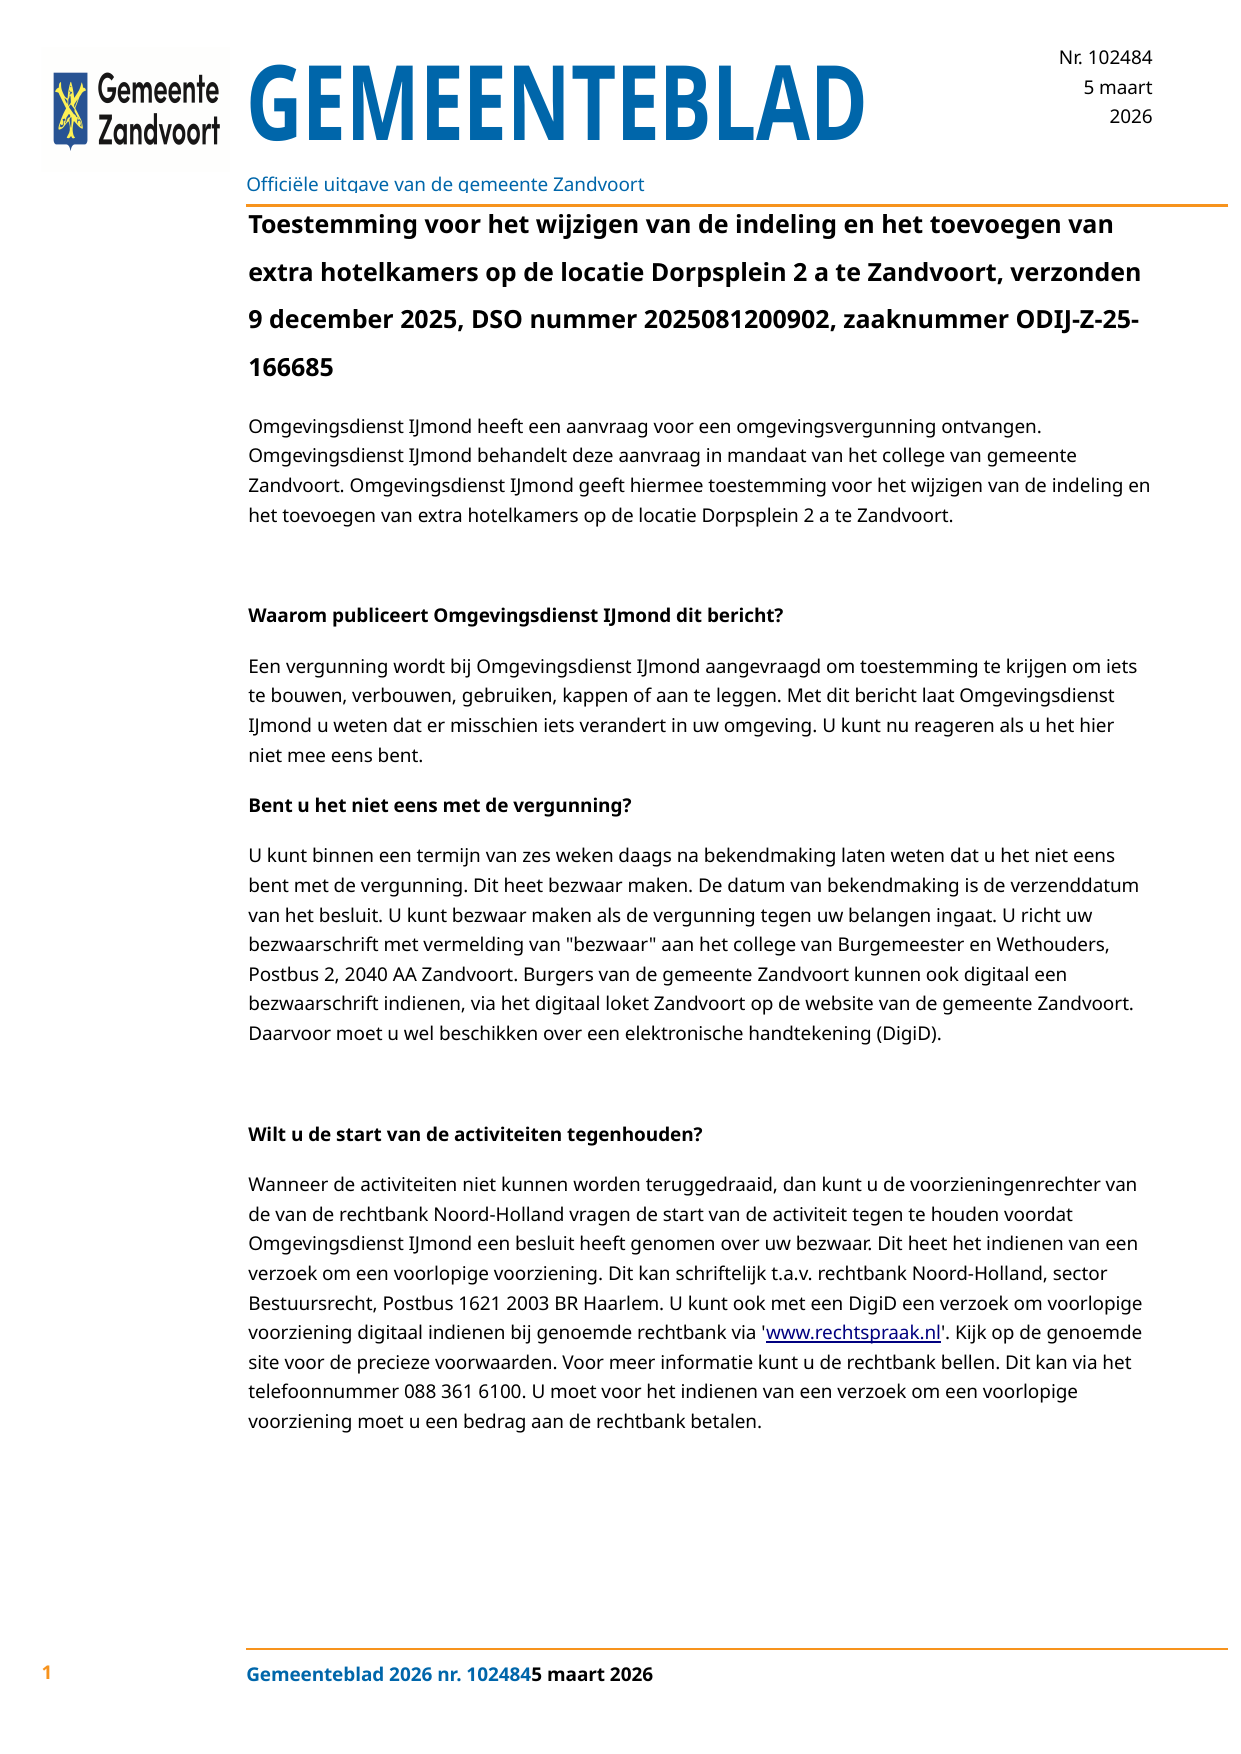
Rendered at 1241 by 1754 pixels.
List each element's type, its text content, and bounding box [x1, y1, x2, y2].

text U kunt binnen een termijn van zes weken daags na bekendmaking laten weten dat u het niet eens bent met de vergunning. Dit heet bezwaar maken. De datum van bekendmaking is de verzenddatum van het besluit. U kunt bezwaar maken als de vergunning tegen uw belangen ingaat. U richt uw bezwaarschrift met vermelding van "bezwaar" aan het college van Burgemeester en Wethouders, Postbus 2, 2040 AA Zandvoort. Burgers van de gemeente Zandvoort kunnen ook digitaal een bezwaarschrift indienen, via het digitaal loket Zandvoort op de website van de gemeente Zandvoort. Daarvoor moet u wel beschikken over een elektronische handtekening (DigiD). [248, 843, 1152, 1046]
text Bent u het niet eens met de vergunning? [248, 792, 1152, 818]
text Wanneer de activiteiten niet kunnen worden teruggedraaid, dan kunt u de voorzieningenrechter van de van de rechtbank Noord-Holland vragen de start van de activiteit tegen te houden voordat Omgevingsdienst IJmond een besluit heeft genomen over uw bezwaar. Dit heet het indienen van een verzoek om een voorlopige voorziening. Dit kan schriftelijk t.a.v. rechtbank Noord-Holland, sector Bestuursrecht, Postbus 1621 2003 BR Haarlem. U kunt ook met een DigiD een verzoek om voorlopige voorziening digitaal indienen bij genoemde rechtbank via 'www.rechtspraak.nl'. Kijk op de genoemde site voor de precieze voorwaarden. Voor meer informatie kunt u de rechtbank bellen. Dit kan via het telefoonnummer 088 361 6100. U moet voor het indienen van een verzoek om een voorlopige voorziening moet u een bedrag aan de rechtbank betalen. [248, 1171, 1152, 1434]
text Omgevingsdienst IJmond heeft een aanvraag voor een omgevingsvergunning ontvangen. Omgevingsdienst IJmond behandelt deze aanvraag in mandaat van het college van gemeente Zandvoort. Omgevingsdienst IJmond geeft hiermee toestemming voor het wijzigen van de indeling en het toevoegen van extra hotelkamers op de locatie Dorpsplein 2 a te Zandvoort. [248, 413, 1152, 528]
text Een vergunning wordt bij Omgevingsdienst IJmond aangevraagd om toestemming te krijgen om iets te bouwen, verbouwen, gebruiken, kappen of aan te leggen. Met dit bericht laat Omgevingsdienst IJmond u weten dat er misschien iets verandert in uw omgeving. U kunt nu reageren als u het hier niet mee eens bent. [248, 653, 1152, 768]
text Wilt u de start van de activiteiten tegenhouden? [248, 1121, 1152, 1147]
text Waarom publiceert Omgevingsdienst IJmond dit bericht? [248, 603, 1152, 628]
picture [41, 47, 231, 172]
text Toestemming voor het wijzigen van de indeling en het toevoegen van extra hotelkamers op de locatie Dorpsplein 2 a te Zandvoort, verzonden 9 december 2025, DSO nummer 2025081200902, zaaknummer ODIJ-Z-25-166685 [248, 207, 1152, 384]
